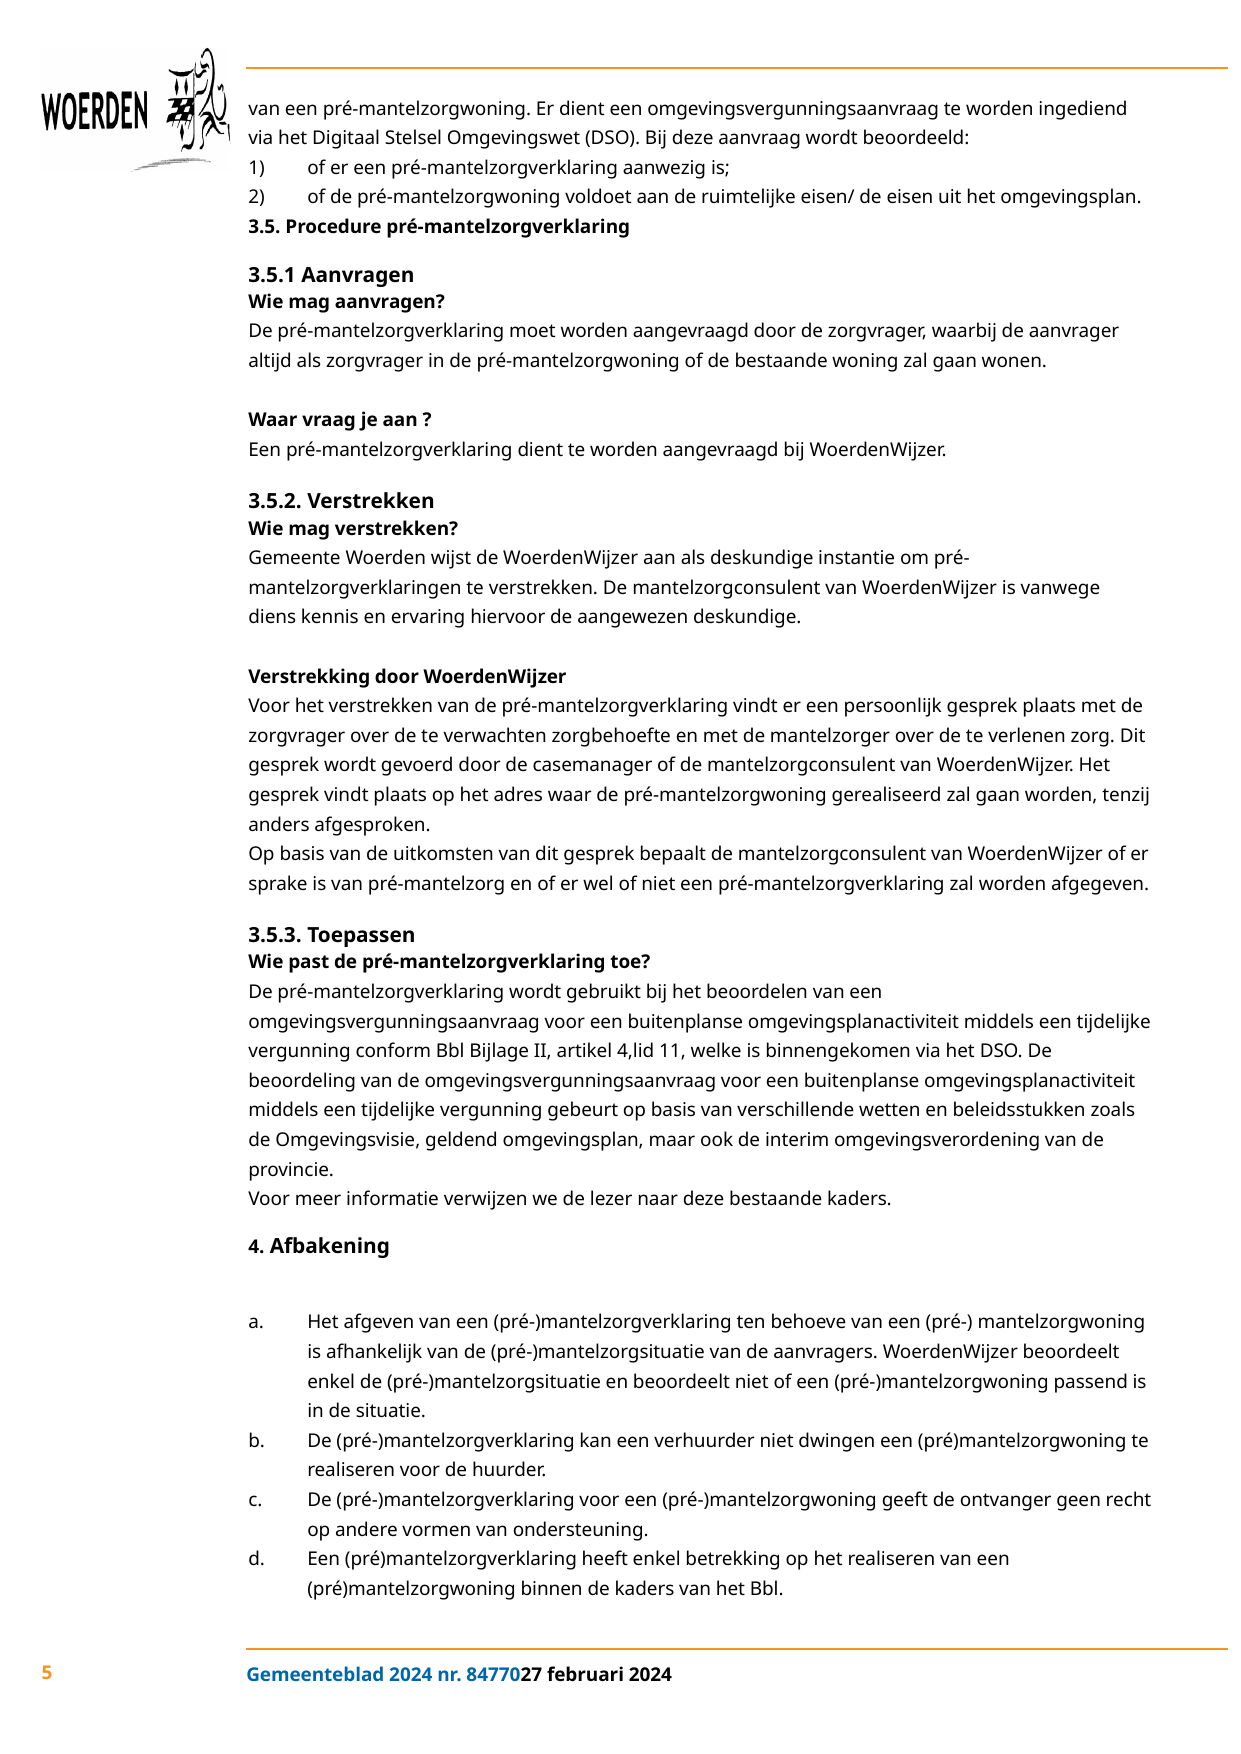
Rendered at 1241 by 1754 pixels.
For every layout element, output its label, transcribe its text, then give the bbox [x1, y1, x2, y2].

text Gemeente Woerden wijst de WoerdenWijzer aan als deskundige instantie om pré-mantelzorgverklaringen te verstrekken. De mantelzorgconsulent van WoerdenWijzer is vanwege diens kennis en ervaring hiervoor de aangewezen deskundige. [248, 544, 1152, 629]
text 3.5. Procedure pré-mantelzorgverklaring [248, 213, 1152, 239]
text 3.5.3. Toepassen [248, 920, 1152, 949]
list Het afgeven van een (pré-)mantelzorgverklaring ten behoeve van een (pré-) mantelzorgwoning is afhankelijk van de (pré-)mantelzorgsituatie van de aanvragers. WoerdenWijzer beoordeelt enkel de (pré-)mantelzorgsituatie en beoordeelt niet of een (pré-)mantelzorgwoning passend is in de situatie. [248, 1309, 1152, 1423]
text 3.5.1 Aanvragen [248, 260, 1152, 288]
list De (pré-)mantelzorgverklaring voor een (pré-)mantelzorgwoning geeft de ontvanger geen recht op andere vormen van ondersteuning. [248, 1486, 1152, 1542]
text Op basis van de uitkomsten van dit gesprek bepaalt de mantelzorgconsulent van WoerdenWijzer of er sprake is van pré-mantelzorg en of er wel of niet een pré-mantelzorgverklaring zal worden afgegeven. [248, 840, 1152, 896]
list of de pré-mantelzorgwoning voldoet aan de ruimtelijke eisen/ de eisen uit het omgevingsplan. [248, 183, 1152, 209]
text 4. Afbakening [248, 1231, 1152, 1259]
list De (pré-)mantelzorgverklaring kan een verhuurder niet dwingen een (pré)mantelzorgwoning te realiseren voor de huurder. [248, 1427, 1152, 1482]
text Voor het verstrekken van de pré-mantelzorgverklaring vindt er een persoonlijk gesprek plaats met de zorgvrager over de te verwachten zorgbehoefte en met de mantelzorger over de te verlenen zorg. Dit gesprek wordt gevoerd door de casemanager of de mantelzorgconsulent van WoerdenWijzer. Het gesprek vindt plaats op het adres waar de pré-mantelzorgwoning gerealiseerd zal gaan worden, tenzij anders afgesproken. [248, 692, 1152, 836]
text Een pré-mantelzorgverklaring dient te worden aangevraagd bij WoerdenWijzer. [248, 436, 1152, 462]
text Verstrekking door WoerdenWijzer [248, 663, 1152, 688]
text 3.5.2. Verstrekken [248, 486, 1152, 515]
text Voor meer informatie verwijzen we de lezer naar deze bestaande kaders. [248, 1185, 1152, 1211]
text De pré-mantelzorgverklaring wordt gebruikt bij het beoordelen van een omgevingsvergunningsaanvraag voor een buitenplanse omgevingsplanactiviteit middels een tijdelijke vergunning conform Bbl Bijlage II, artikel 4,lid 11, welke is binnengekomen via het DSO. De beoordeling van de omgevingsvergunningsaanvraag voor een buitenplanse omgevingsplanactiviteit middels een tijdelijke vergunning gebeurt op basis van verschillende wetten en beleidsstukken zoals de Omgevingsvisie, geldend omgevingsplan, maar ook de interim omgevingsverordening van de provincie. [248, 978, 1152, 1182]
text Wie mag verstrekken? [248, 515, 1152, 541]
text Wie past de pré-mantelzorgverklaring toe? [248, 949, 1152, 974]
text Wie mag aanvragen? [248, 288, 1152, 314]
text Waar vraag je aan ? [248, 406, 1152, 432]
text De pré-mantelzorgverklaring moet worden aangevraagd door de zorgvrager, waarbij de aanvrager altijd als zorgvrager in de pré-mantelzorgwoning of de bestaande woning zal gaan wonen. [248, 318, 1152, 373]
list Een (pré)mantelzorgverklaring heeft enkel betrekking op het realiseren van een (pré)mantelzorgwoning binnen de kaders van het Bbl. [248, 1545, 1152, 1601]
list of er een pré-mantelzorgverklaring aanwezig is; [248, 154, 1152, 180]
text van een pré-mantelzorgwoning. Er dient een omgevingsvergunningsaanvraag te worden ingediend via het Digitaal Stelsel Omgevingswet (DSO). Bij deze aanvraag wordt beoordeeld: [248, 95, 1152, 150]
picture [41, 47, 231, 172]
